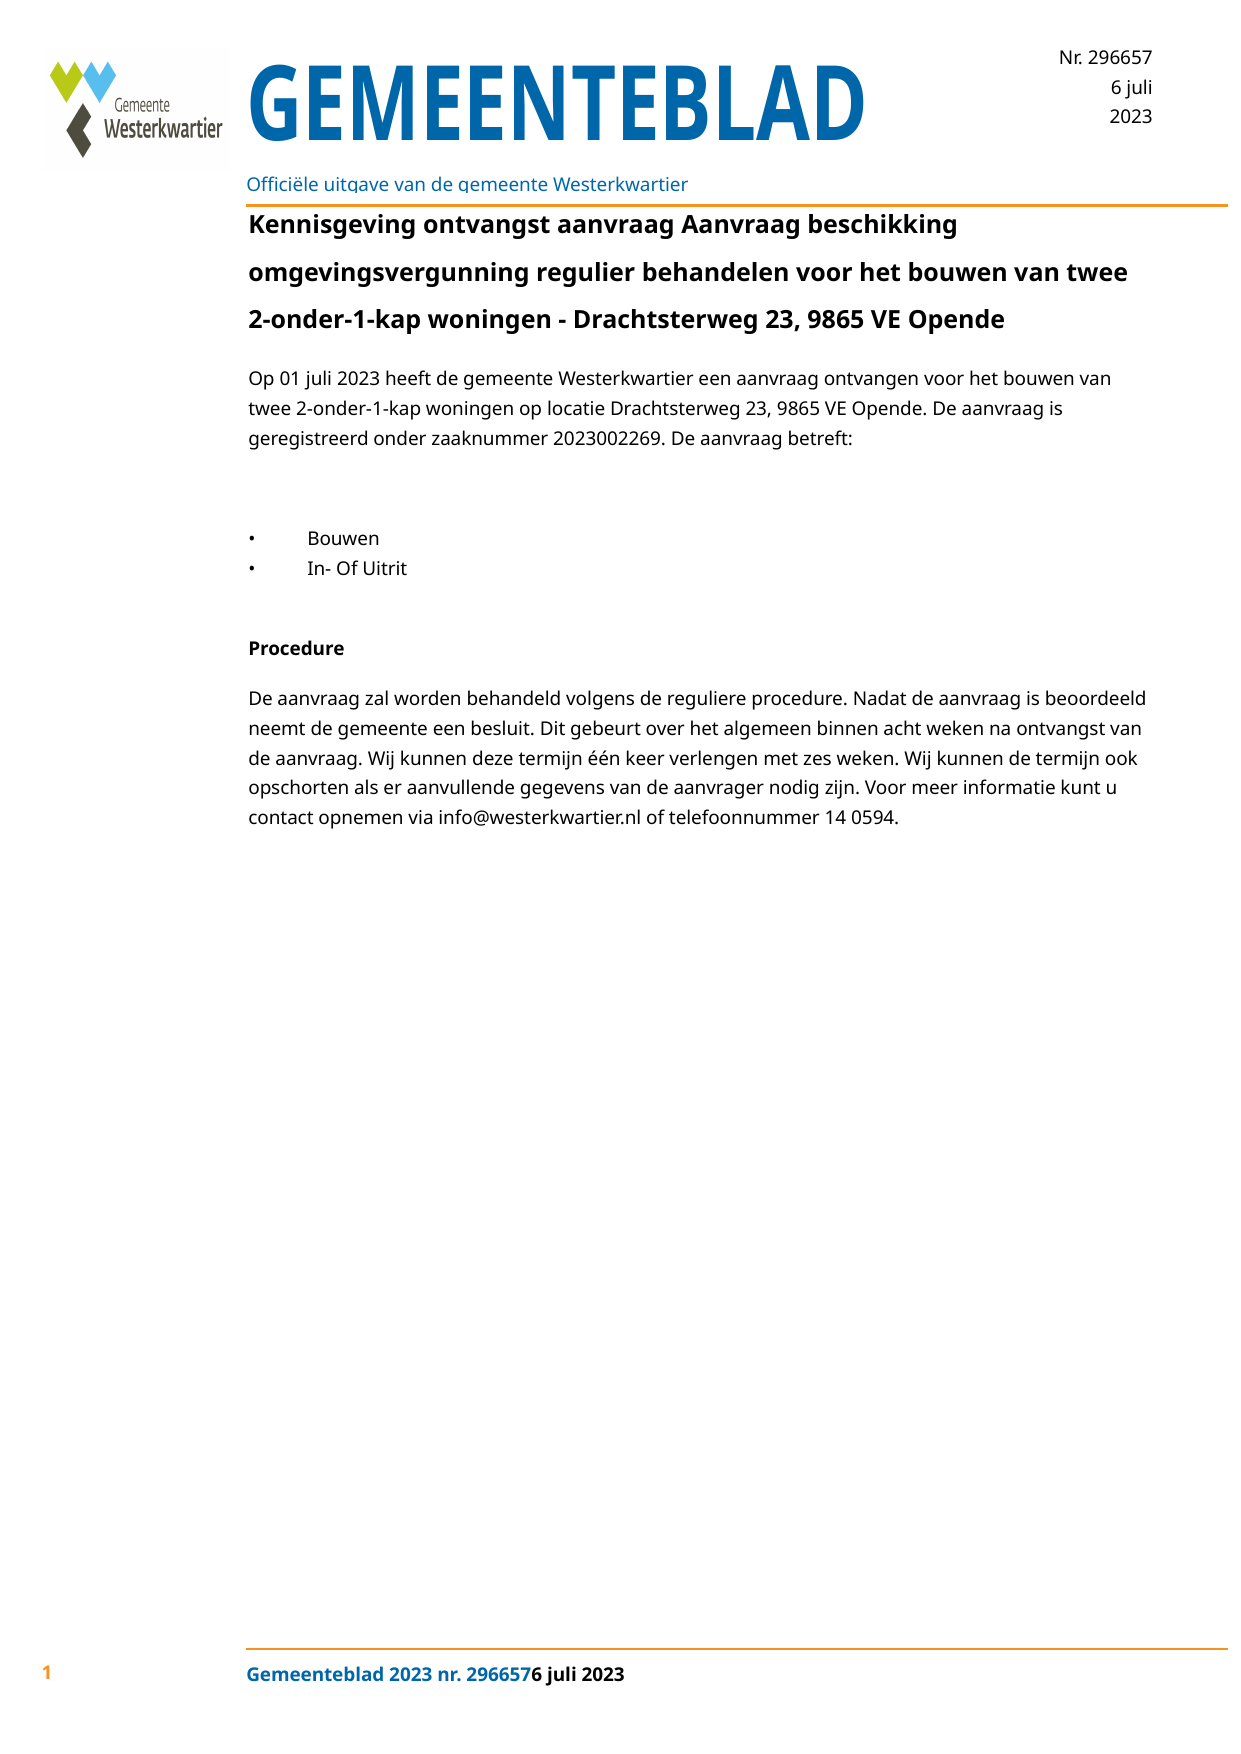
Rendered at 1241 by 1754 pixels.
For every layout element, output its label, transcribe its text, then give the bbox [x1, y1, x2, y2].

list Bouwen [248, 526, 1152, 551]
picture [41, 47, 231, 172]
text Op 01 juli 2023 heeft de gemeente Westerkwartier een aanvraag ontvangen voor het bouwen van twee 2-onder-1-kap woningen op locatie Drachtsterweg 23, 9865 VE Opende. De aanvraag is geregistreerd onder zaaknummer 2023002269. De aanvraag betreft: [248, 366, 1152, 450]
text Procedure [248, 635, 1152, 661]
text De aanvraag zal worden behandeld volgens de reguliere procedure. Nadat de aanvraag is beoordeeld neemt de gemeente een besluit. Dit gebeurt over het algemeen binnen acht weken na ontvangst van de aanvraag. Wij kunnen deze termijn één keer verlengen met zes weken. Wij kunnen de termijn ook opschorten als er aanvullende gegevens van de aanvrager nodig zijn. Voor meer informatie kunt u contact opnemen via info@westerkwartier.nl of telefoonnummer 14 0594. [248, 686, 1152, 829]
list In- Of Uitrit [248, 555, 1152, 581]
text Kennisgeving ontvangst aanvraag Aanvraag beschikking omgevingsvergunning regulier behandelen voor het bouwen van twee 2-onder-1-kap woningen - Drachtsterweg 23, 9865 VE Opende [248, 207, 1152, 336]
